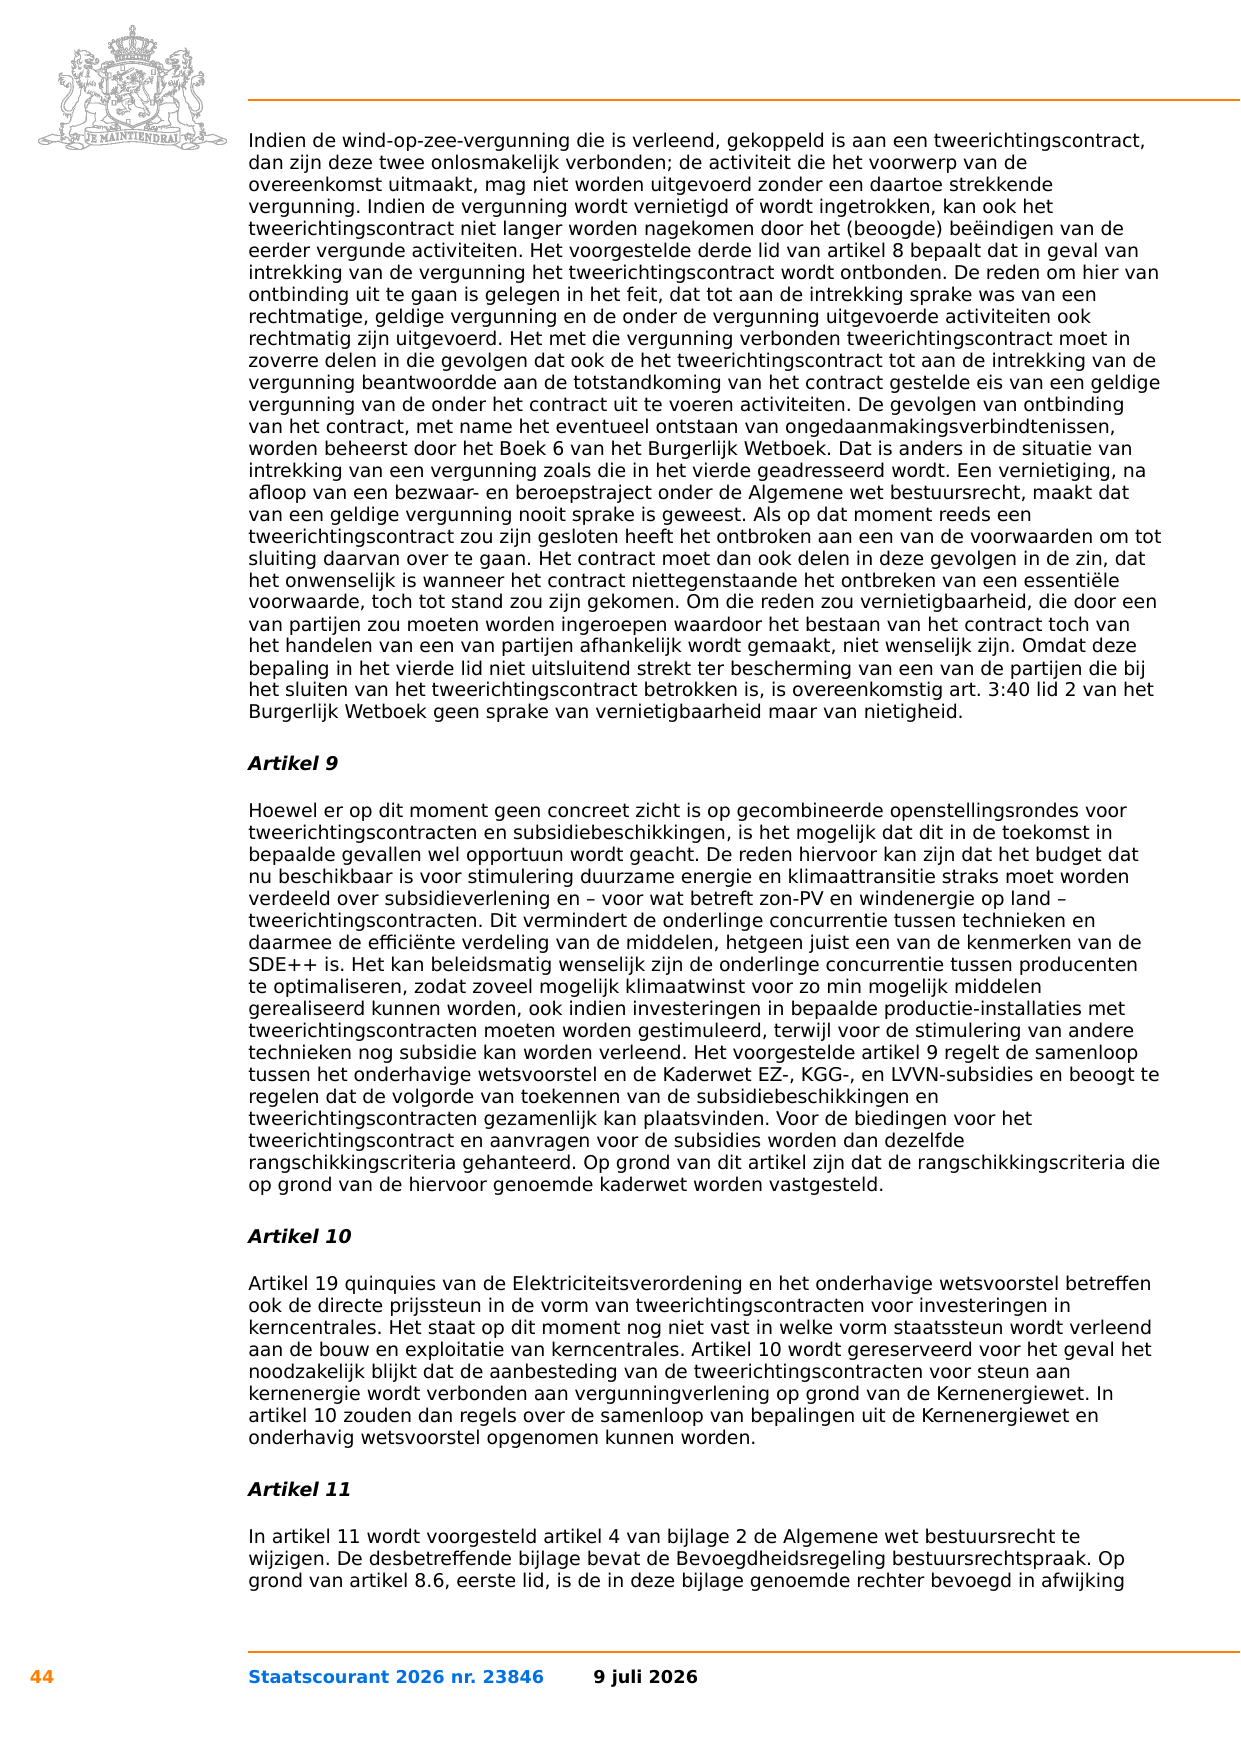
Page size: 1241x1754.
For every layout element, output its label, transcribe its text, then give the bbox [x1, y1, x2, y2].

subtitle Artikel 10 [248, 1226, 1163, 1248]
subtitle Artikel 9 [248, 753, 1163, 775]
subtitle Artikel 11 [248, 1479, 1163, 1501]
text Artikel 19 quinquies van de Elektriciteitsverordening en het onderhavige wetsvoorstel betreffen ook de directe prijssteun in de vorm van tweerichtingscontracten voor investeringen in kerncentrales. Het staat op dit moment nog niet vast in welke vorm staatssteun wordt verleend aan de bouw en exploitatie van kerncentrales. Artikel 10 wordt gereserveerd voor het geval het noodzakelijk blijkt dat de aanbesteding van de tweerichtingscontracten voor steun aan kernenergie wordt verbonden aan vergunningverlening op grond van de Kernenergiewet. In artikel 10 zouden dan regels over de samenloop van bepalingen uit de Kernenergiewet en onderhavig wetsvoorstel opgenomen kunnen worden. [248, 1273, 1163, 1449]
text Hoewel er op dit moment geen concreet zicht is op gecombineerde openstellingsrondes voor tweerichtingscontracten en subsidiebeschikkingen, is het mogelijk dat dit in de toekomst in bepaalde gevallen wel opportuun wordt geacht. De reden hiervoor kan zijn dat het budget dat nu beschikbaar is voor stimulering duurzame energie en klimaattransitie straks moet worden verdeeld over subsidieverlening en – voor wat betreft zon-PV en windenergie op land – tweerichtingscontracten. Dit vermindert de onderlinge concurrentie tussen technieken en daarmee de efficiënte verdeling van de middelen, hetgeen juist een van de kenmerken van de SDE++ is. Het kan beleidsmatig wenselijk zijn de onderlinge concurrentie tussen producenten te optimaliseren, zodat zoveel mogelijk klimaatwinst voor zo min mogelijk middelen gerealiseerd kunnen worden, ook indien investeringen in bepaalde productie-installaties met tweerichtingscontracten moeten worden gestimuleerd, terwijl voor de stimulering van andere technieken nog subsidie kan worden verleend. Het voorgestelde artikel 9 regelt de samenloop tussen het onderhavige wetsvoorstel en de Kaderwet EZ-, KGG-, en LVVN-subsidies en beoogt te regelen dat de volgorde van toekennen van de subsidiebeschikkingen en tweerichtingscontracten gezamenlijk kan plaatsvinden. Voor de biedingen voor het tweerichtingscontract en aanvragen voor de subsidies worden dan dezelfde rangschikkingscriteria gehanteerd. Op grond van dit artikel zijn dat de rangschikkingscriteria die op grond van de hiervoor genoemde kaderwet worden vastgesteld. [248, 800, 1163, 1196]
picture [38, 25, 227, 150]
text Indien de wind-op-zee-vergunning die is verleend, gekoppeld is aan een tweerichtingscontract, dan zijn deze twee onlosmakelijk verbonden; de activiteit die het voorwerp van de overeenkomst uitmaakt, mag niet worden uitgevoerd zonder een daartoe strekkende vergunning. Indien de vergunning wordt vernietigd of wordt ingetrokken, kan ook het tweerichtingscontract niet langer worden nagekomen door het (beoogde) beëindigen van de eerder vergunde activiteiten. Het voorgestelde derde lid van artikel 8 bepaalt dat in geval van intrekking van de vergunning het tweerichtingscontract wordt ontbonden. De reden om hier van ontbinding uit te gaan is gelegen in het feit, dat tot aan de intrekking sprake was van een rechtmatige, geldige vergunning en de onder de vergunning uitgevoerde activiteiten ook rechtmatig zijn uitgevoerd. Het met die vergunning verbonden tweerichtingscontract moet in zoverre delen in die gevolgen dat ook de het tweerichtingscontract tot aan de intrekking van de vergunning beantwoordde aan de totstandkoming van het contract gestelde eis van een geldige vergunning van de onder het contract uit te voeren activiteiten. De gevolgen van ontbinding van het contract, met name het eventueel ontstaan van ongedaanmakingsverbindtenissen, worden beheerst door het Boek 6 van het Burgerlijk Wetboek. Dat is anders in de situatie van intrekking van een vergunning zoals die in het vierde geadresseerd wordt. Een vernietiging, na afloop van een bezwaar- en beroepstraject onder de Algemene wet bestuursrecht, maakt dat van een geldige vergunning nooit sprake is geweest. Als op dat moment reeds een tweerichtingscontract zou zijn gesloten heeft het ontbroken aan een van de voorwaarden om tot sluiting daarvan over te gaan. Het contract moet dan ook delen in deze gevolgen in de zin, dat het onwenselijk is wanneer het contract niettegenstaande het ontbreken van een essentiële voorwaarde, toch tot stand zou zijn gekomen. Om die reden zou vernietigbaarheid, die door een van partijen zou moeten worden ingeroepen waardoor het bestaan van het contract toch van het handelen van een van partijen afhankelijk wordt gemaakt, niet wenselijk zijn. Omdat deze bepaling in het vierde lid niet uitsluitend strekt ter bescherming van een van de partijen die bij het sluiten van het tweerichtingscontract betrokken is, is overeenkomstig art. 3:40 lid 2 van het Burgerlijk Wetboek geen sprake van vernietigbaarheid maar van nietigheid. [248, 130, 1163, 723]
text In artikel 11 wordt voorgesteld artikel 4 van bijlage 2 de Algemene wet bestuursrecht te wijzigen. De desbetreffende bijlage bevat de Bevoegdheidsregeling bestuursrechtspraak. Op grond van artikel 8.6, eerste lid, is de in deze bijlage genoemde rechter bevoegd in afwijking [248, 1526, 1163, 1592]
